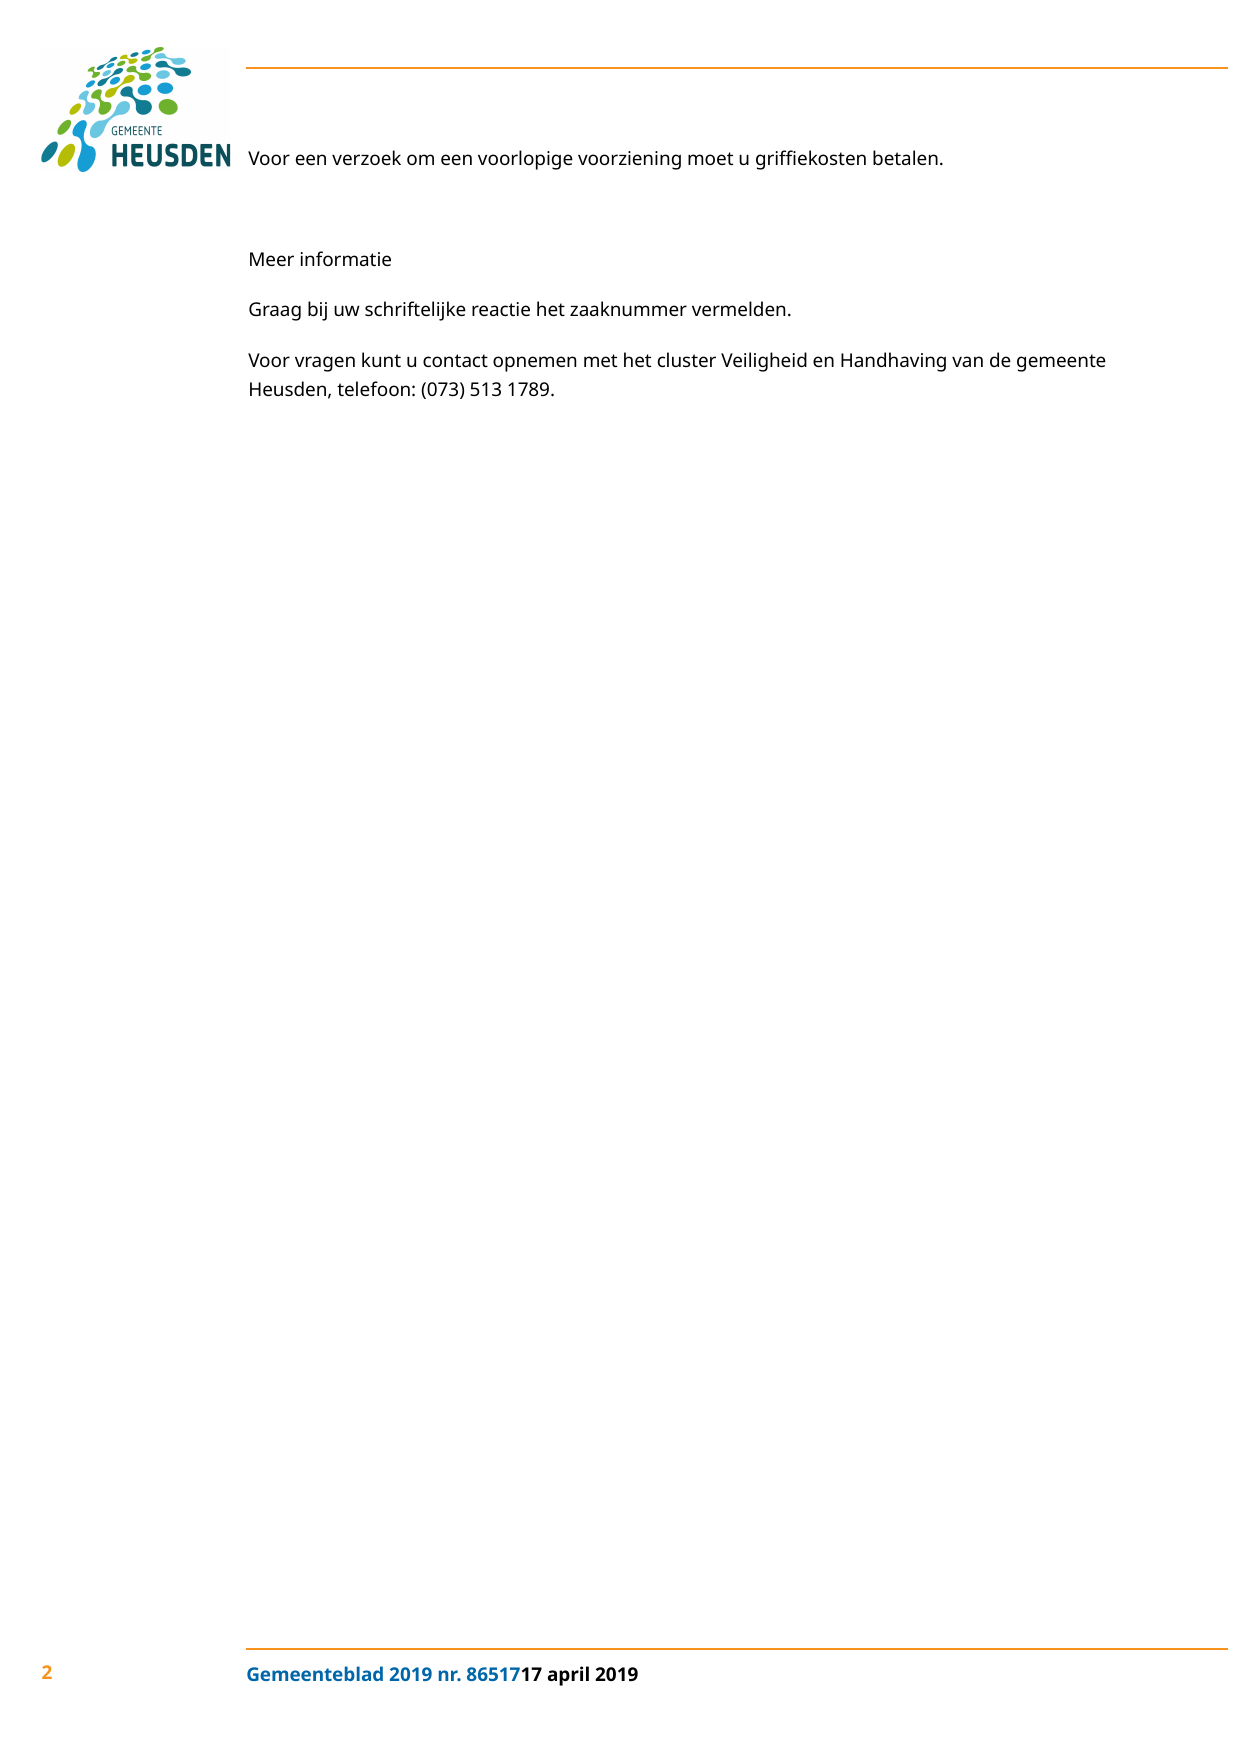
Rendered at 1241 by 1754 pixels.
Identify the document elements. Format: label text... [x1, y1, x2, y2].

text Graag bij uw schriftelijke reactie het zaaknummer vermelden. [248, 296, 1152, 322]
text Meer informatie [248, 246, 1152, 272]
picture [41, 47, 231, 172]
text Voor vragen kunt u contact opnemen met het cluster Veiligheid en Handhaving van de gemeente Heusden, telefoon: (073) 513 1789. [248, 347, 1152, 402]
text Voor een verzoek om een voorlopige voorziening moet u griffiekosten betalen. [248, 145, 1152, 171]
